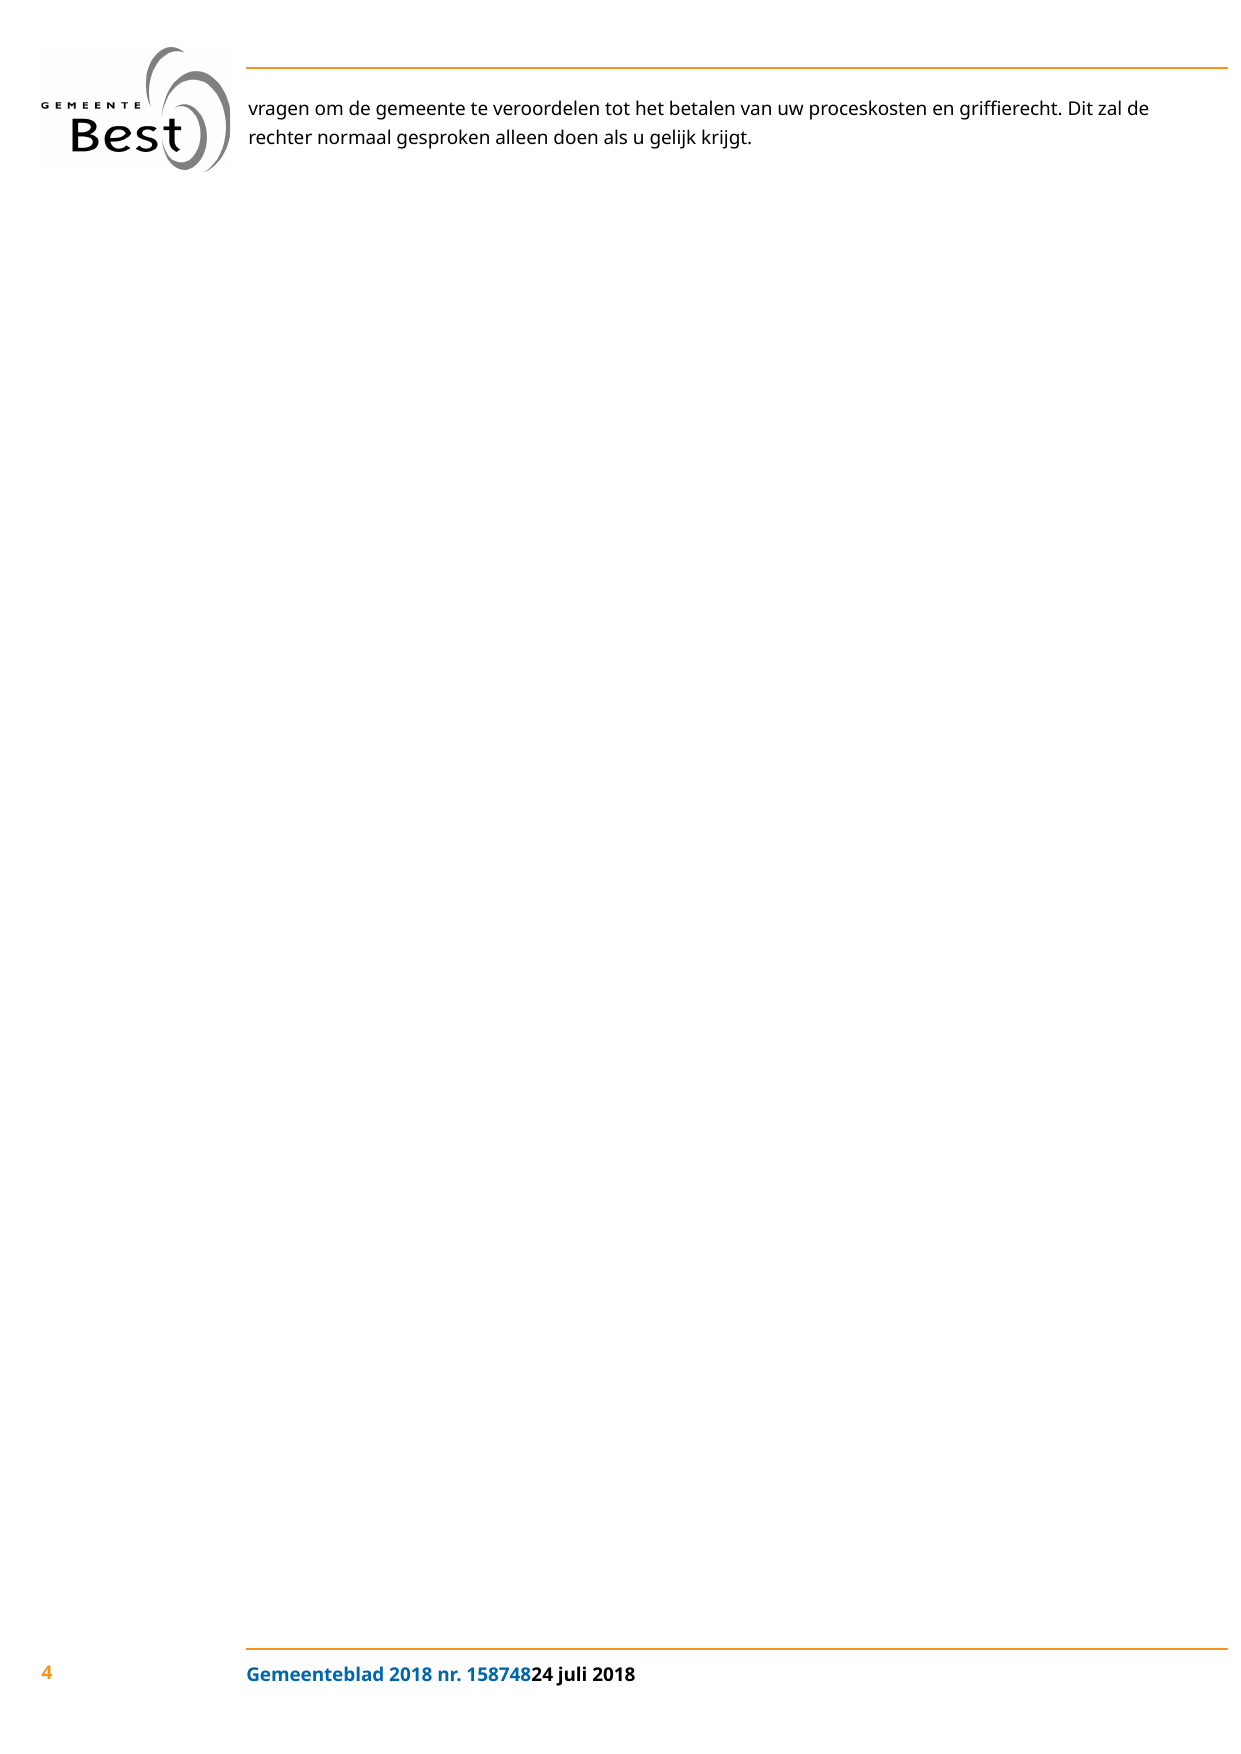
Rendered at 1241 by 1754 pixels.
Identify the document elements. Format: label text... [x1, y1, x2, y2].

text vragen om de gemeente te veroordelen tot het betalen van uw proceskosten en griffierecht. Dit zal de rechter normaal gesproken alleen doen als u gelijk krijgt. [248, 95, 1152, 150]
picture [41, 47, 231, 172]
